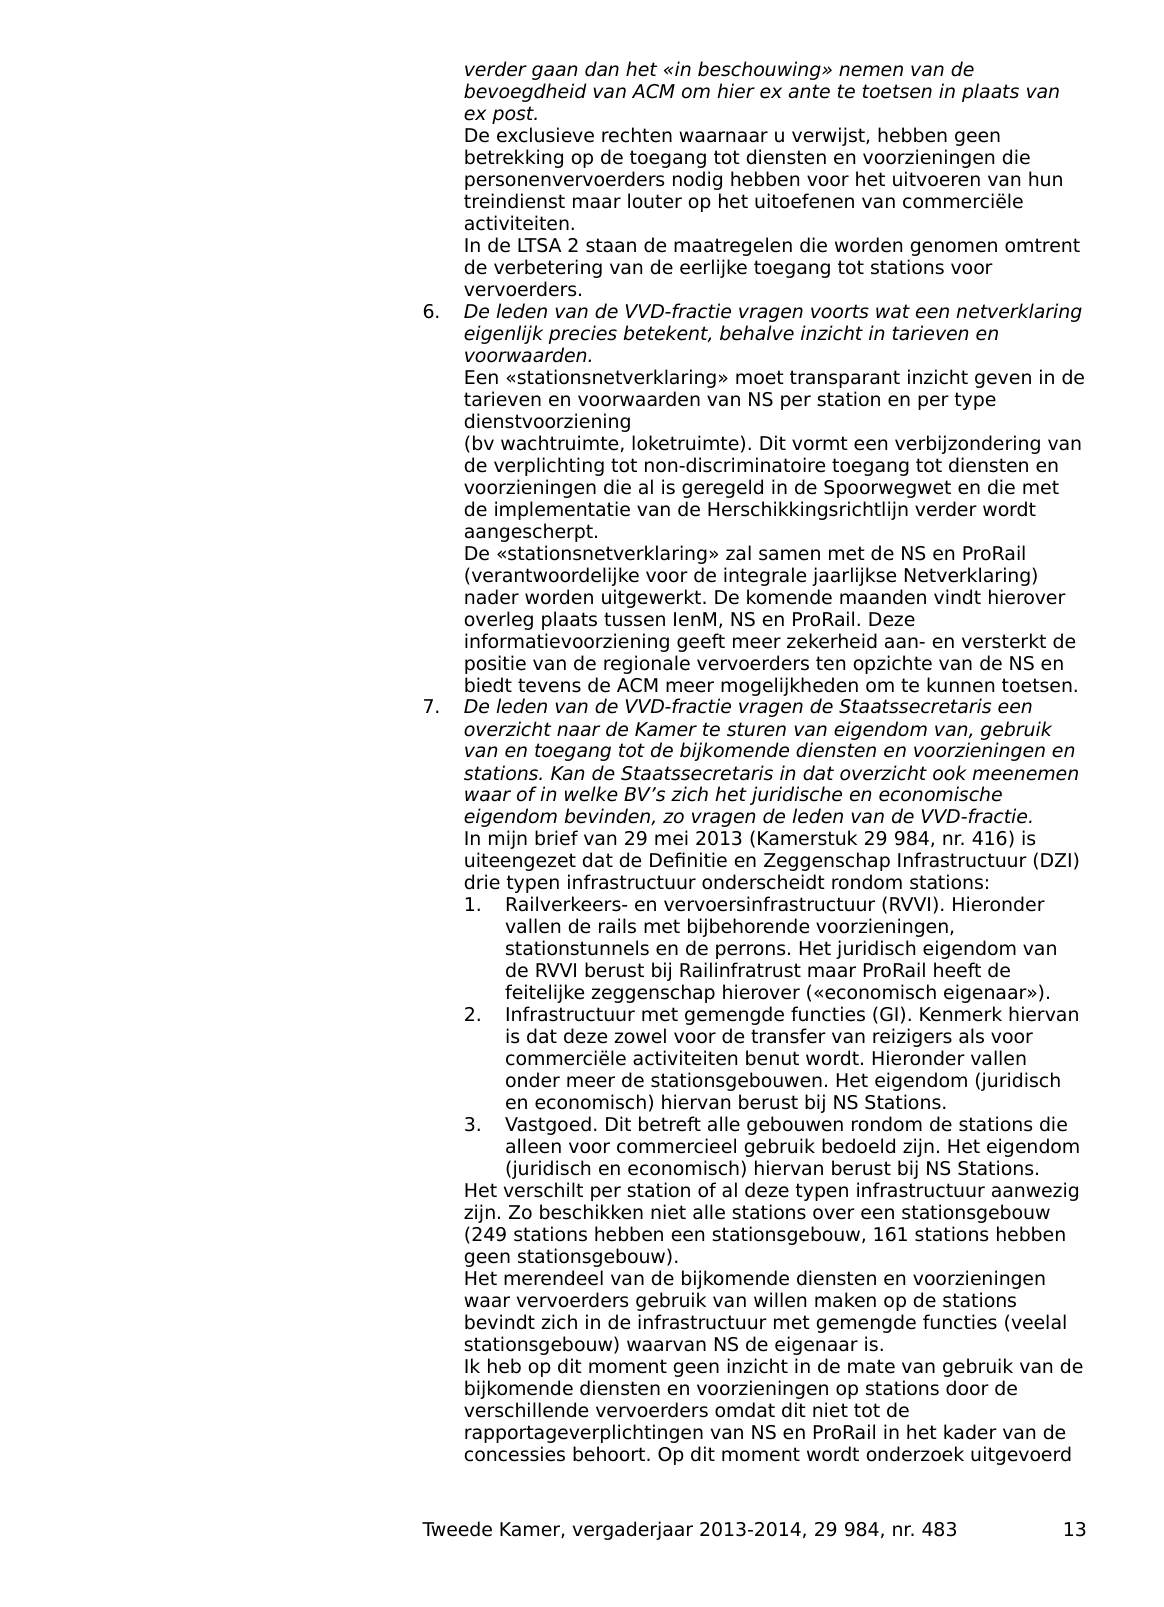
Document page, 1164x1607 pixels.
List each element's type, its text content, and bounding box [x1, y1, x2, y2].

text (bv wachtruimte, loketruimte). Dit vormt een verbijzondering van de verplichting tot non-discriminatoire toegang tot diensten en voorzieningen die al is geregeld in de Spoorwegwet en die met de implementatie van de Herschikkingsrichtlijn verder wordt aangescherpt. [464, 433, 1087, 543]
text 6. De leden van de VVD-fractie vragen voorts wat een netverklaring eigenlijk precies betekent, behalve inzicht in tarieven en voorwaarden. [422, 301, 1087, 367]
text Ik heb op dit moment geen inzicht in de mate van gebruik van de bijkomende diensten en voorzieningen op stations door de verschillende vervoerders omdat dit niet tot de rapportageverplichtingen van NS en ProRail in het kader van de concessies behoort. Op dit moment wordt onderzoek uitgevoerd [464, 1356, 1087, 1466]
text De exclusieve rechten waarnaar u verwijst, hebben geen betrekking op de toegang tot diensten en voorzieningen die personenvervoerders nodig hebben voor het uitvoeren van hun treindienst maar louter op het uitoefenen van commerciële activiteiten. [464, 125, 1087, 235]
text Het verschilt per station of al deze typen infrastructuur aanwezig zijn. Zo beschikken niet alle stations over een stationsgebouw (249 stations hebben een stationsgebouw, 161 stations hebben geen stationsgebouw). [464, 1180, 1087, 1268]
text De «stationsnetverklaring» zal samen met de NS en ProRail (verantwoordelijke voor de integrale jaarlijkse Netverklaring) nader worden uitgewerkt. De komende maanden vindt hierover overleg plaats tussen IenM, NS en ProRail. Deze informatievoorziening geeft meer zekerheid aan- en versterkt de positie van de regionale vervoerders ten opzichte van de NS en biedt tevens de ACM meer mogelijkheden om te kunnen toetsen. [464, 543, 1087, 696]
text 7. De leden van de VVD-fractie vragen de Staatssecretaris een overzicht naar de Kamer te sturen van eigendom van, gebruik van en toegang tot de bijkomende diensten en voorzieningen en stations. Kan de Staatssecretaris in dat overzicht ook meenemen waar of in welke BV’s zich het juridische en economische eigendom bevinden, zo vragen de leden van de VVD-fractie. [422, 696, 1087, 828]
text 3. Vastgoed. Dit betreft alle gebouwen rondom de stations die alleen voor commercieel gebruik bedoeld zijn. Het eigendom (juridisch en economisch) hiervan berust bij NS Stations. [464, 1114, 1087, 1180]
text 1. Railverkeers- en vervoersinfrastructuur (RVVI). Hieronder vallen de rails met bijbehorende voorzieningen, stationstunnels en de perrons. Het juridisch eigendom van de RVVI berust bij Railinfratrust maar ProRail heeft de feitelijke zeggenschap hierover («economisch eigenaar»). [464, 894, 1087, 1004]
text 2. Infrastructuur met gemengde functies (GI). Kenmerk hiervan is dat deze zowel voor de transfer van reizigers als voor commerciële activiteiten benut wordt. Hieronder vallen onder meer de stationsgebouwen. Het eigendom (juridisch en economisch) hiervan berust bij NS Stations. [464, 1004, 1087, 1114]
text In mijn brief van 29 mei 2013 (Kamerstuk 29 984, nr. 416) is uiteengezet dat de Definitie en Zeggenschap Infrastructuur (DZI) drie typen infrastructuur onderscheidt rondom stations: [464, 828, 1087, 894]
text In de LTSA 2 staan de maatregelen die worden genomen omtrent de verbetering van de eerlijke toegang tot stations voor vervoerders. [464, 235, 1087, 301]
text Het merendeel van de bijkomende diensten en voorzieningen waar vervoerders gebruik van willen maken op de stations bevindt zich in de infrastructuur met gemengde functies (veelal stationsgebouw) waarvan NS de eigenaar is. [464, 1268, 1087, 1356]
text Een «stationsnetverklaring» moet transparant inzicht geven in de tarieven en voorwaarden van NS per station en per type dienstvoorziening [464, 367, 1087, 433]
text verder gaan dan het «in beschouwing» nemen van de bevoegdheid van ACM om hier ex ante te toetsen in plaats van ex post. [422, 59, 1087, 125]
